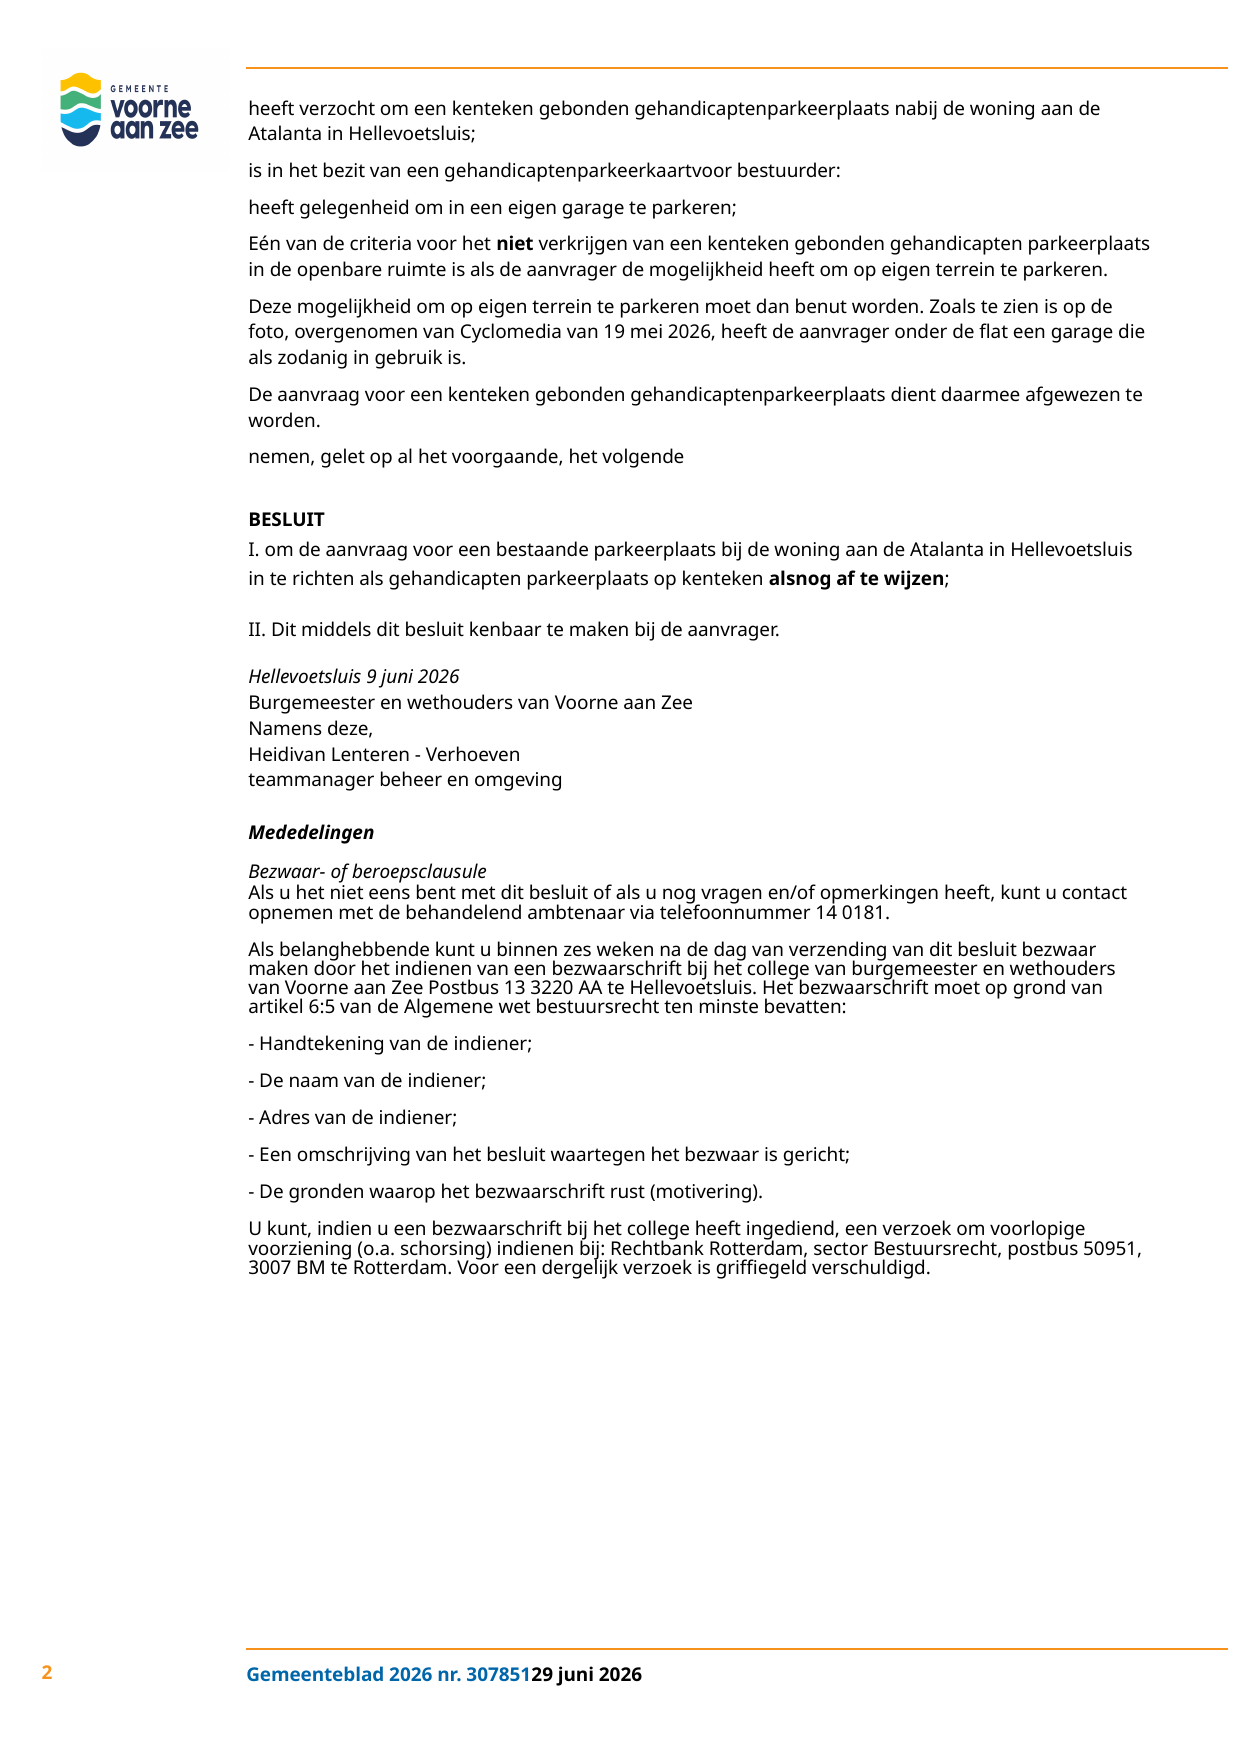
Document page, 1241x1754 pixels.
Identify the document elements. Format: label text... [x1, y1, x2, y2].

text nemen, gelet op al het voorgaande, het volgende [248, 443, 1152, 469]
text Burgemeester en wethouders van Voorne aan Zee [248, 689, 1152, 715]
text Als belanghebbende kunt u binnen zes weken na de dag van verzending van dit besluit bezwaar maken door het indienen van een bezwaarschrift bij het college van burgemeester en wethouders van Voorne aan Zee Postbus 13 3220 AA te Hellevoetsluis. Het bezwaarschrift moet op grond van artikel 6:5 van de Algemene wet bestuursrecht ten minste bevatten: [248, 941, 1152, 1018]
text Eén van de criteria voor het niet verkrijgen van een kenteken gebonden gehandicapten parkeerplaats in de openbare ruimte is als de aanvrager de mogelijkheid heeft om op eigen terrein te parkeren. [248, 231, 1152, 282]
text - Handtekening van de indiener; [248, 1035, 1152, 1055]
text heeft verzocht om een kenteken gebonden gehandicaptenparkeerplaats nabij de woning aan de Atalanta in Hellevoetsluis; [248, 95, 1152, 146]
text I. om de aanvraag voor een bestaande parkeerplaats bij de woning aan de Atalanta in Hellevoetsluis in te richten als gehandicapten parkeerplaats op kenteken alsnog af te wijzen; [248, 536, 1152, 591]
text Heidivan Lenteren - Verhoeven [248, 741, 1152, 766]
text Bezwaar- of beroepsclausule [248, 859, 1152, 884]
text - De gronden waarop het bezwaarschrift rust (motivering). [248, 1183, 1152, 1203]
text Hellevoetsluis 9 juni 2026 [248, 663, 1152, 689]
picture [41, 47, 231, 172]
text Mededelingen [248, 819, 1152, 845]
text Namens deze, [248, 715, 1152, 741]
text teammanager beheer en omgeving [248, 766, 1152, 792]
text Als u het niet eens bent met dit besluit of als u nog vragen en/of opmerkingen heeft, kunt u contact opnemen met de behandelend ambtenaar via telefoonnummer 14 0181. [248, 884, 1152, 923]
text De aanvraag voor een kenteken gebonden gehandicaptenparkeerplaats dient daarmee afgewezen te worden. [248, 381, 1152, 432]
text - Een omschrijving van het besluit waartegen het bezwaar is gericht; [248, 1146, 1152, 1166]
text - Adres van de indiener; [248, 1109, 1152, 1129]
text U kunt, indien u een bezwaarschrift bij het college heeft ingediend, een verzoek om voorlopige voorziening (o.a. schorsing) indienen bij: Rechtbank Rotterdam, sector Bestuursrecht, postbus 50951, 3007 BM te Rotterdam. Voor een dergelijk verzoek is griffiegeld verschuldigd. [248, 1220, 1152, 1278]
text heeft gelegenheid om in een eigen garage te parkeren; [248, 194, 1152, 219]
text is in het bezit van een gehandicaptenparkeerkaartvoor bestuurder: [248, 157, 1152, 183]
text II. Dit middels dit besluit kenbaar te maken bij de aanvrager. [248, 616, 1152, 641]
text - De naam van de indiener; [248, 1072, 1152, 1092]
text Deze mogelijkheid om op eigen terrein te parkeren moet dan benut worden. Zoals te zien is op de foto, overgenomen van Cyclomedia van 19 mei 2026, heeft de aanvrager onder de flat een garage die als zodanig in gebruik is. [248, 293, 1152, 370]
text BESLUIT [248, 506, 1152, 532]
